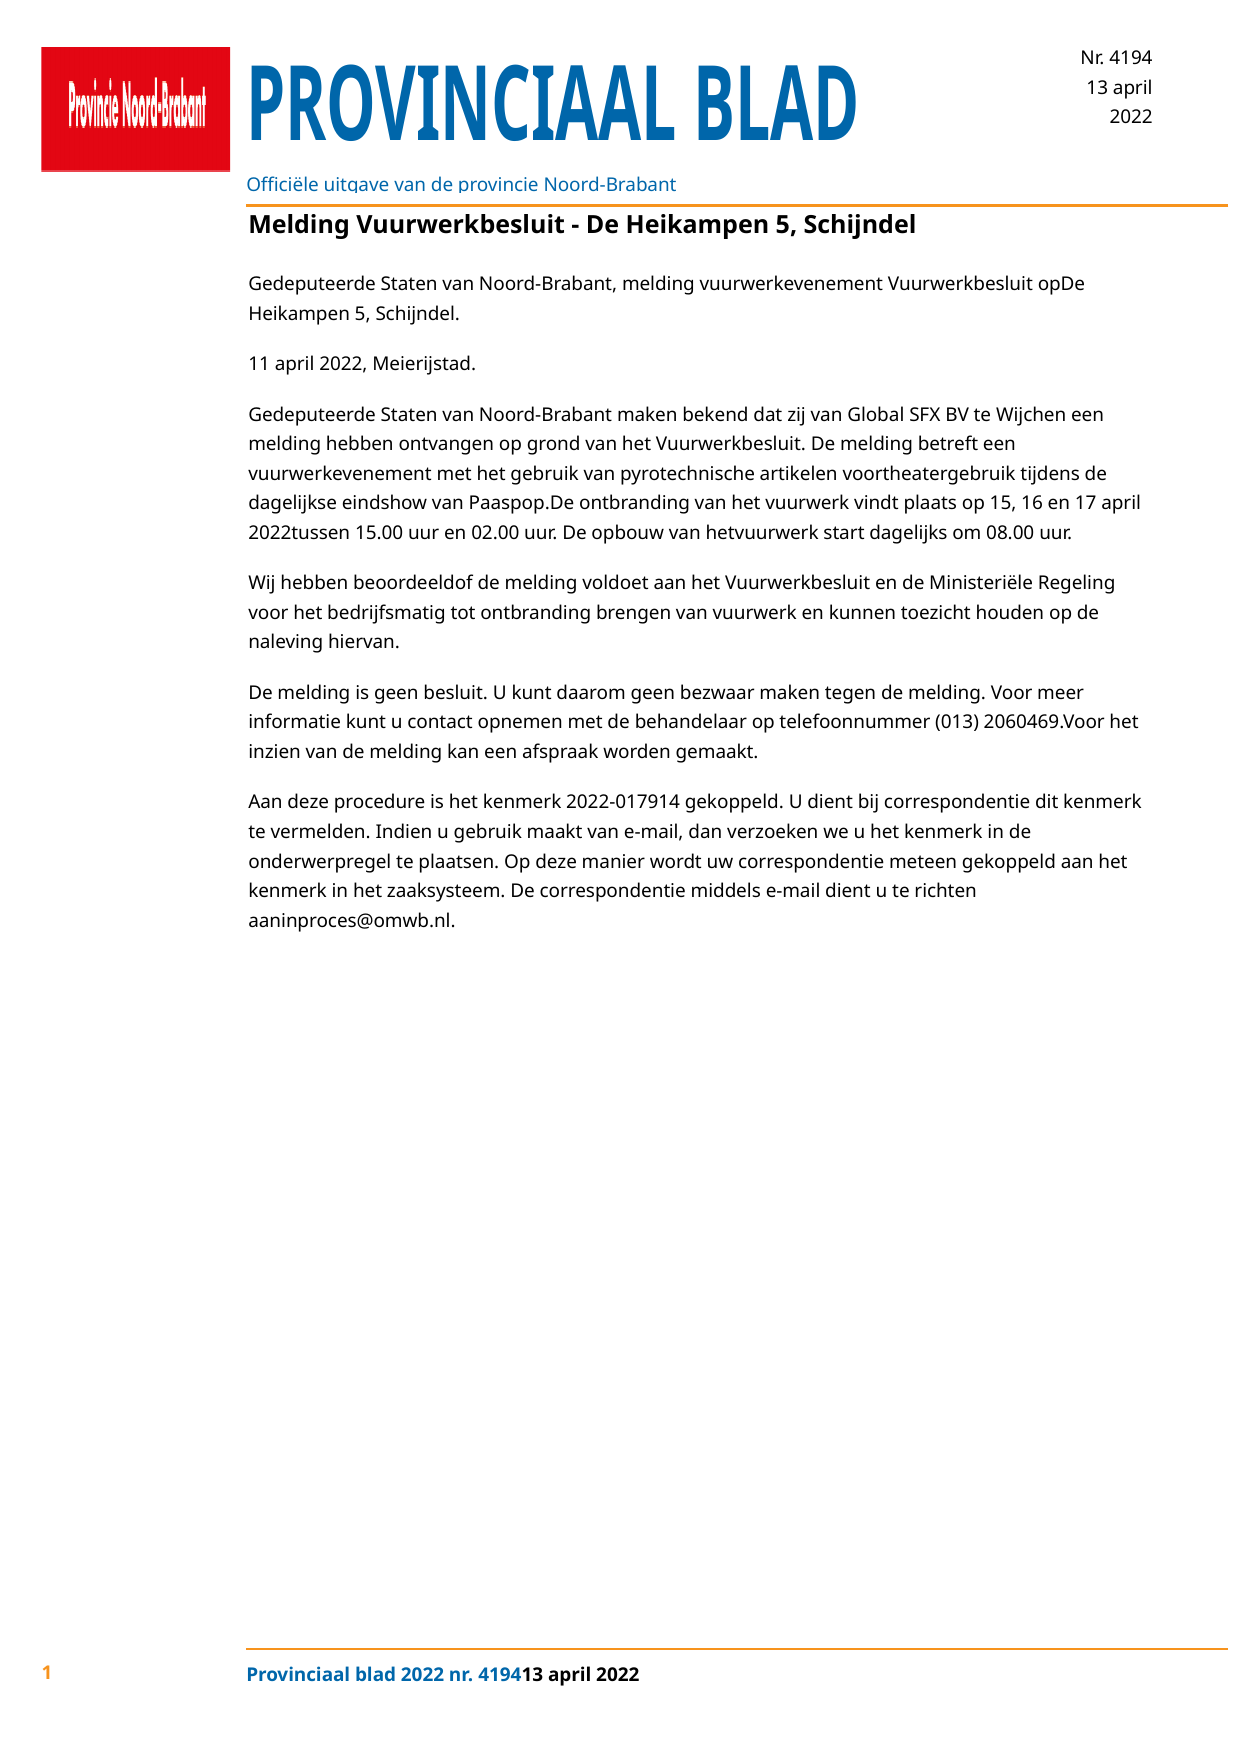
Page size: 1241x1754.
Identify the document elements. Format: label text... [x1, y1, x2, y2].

text Aan deze procedure is het kenmerk 2022-017914 gekoppeld. U dient bij correspondentie dit kenmerk te vermelden. Indien u gebruik maakt van e-mail, dan verzoeken we u het kenmerk in de onderwerpregel te plaatsen. Op deze manier wordt uw correspondentie meteen gekoppeld aan het kenmerk in het zaaksysteem. De correspondentie middels e-mail dient u te richten aaninproces@omwb.nl. [248, 789, 1152, 933]
text Gedeputeerde Staten van Noord-Brabant maken bekend dat zij van Global SFX BV te Wijchen een melding hebben ontvangen op grond van het Vuurwerkbesluit. De melding betreft een vuurwerkevenement met het gebruik van pyrotechnische artikelen voortheatergebruik tijdens de dagelijkse eindshow van Paaspop.De ontbranding van het vuurwerk vindt plaats op 15, 16 en 17 april 2022tussen 15.00 uur en 02.00 uur. De opbouw van hetvuurwerk start dagelijks om 08.00 uur. [248, 401, 1152, 545]
picture [41, 47, 231, 172]
text Gedeputeerde Staten van Noord-Brabant, melding vuurwerkevenement Vuurwerkbesluit opDe Heikampen 5, Schijndel. [248, 270, 1152, 326]
text 11 april 2022, Meierijstad. [248, 350, 1152, 376]
text Wij hebben beoordeeldof de melding voldoet aan het Vuurwerkbesluit en de Ministeriële Regeling voor het bedrijfsmatig tot ontbranding brengen van vuurwerk en kunnen toezicht houden op de naleving hiervan. [248, 569, 1152, 654]
text Melding Vuurwerkbesluit - De Heikampen 5, Schijndel [248, 207, 1152, 241]
text De melding is geen besluit. U kunt daarom geen bezwaar maken tegen de melding. Voor meer informatie kunt u contact opnemen met de behandelaar op telefoonnummer (013) 2060469.Voor het inzien van de melding kan een afspraak worden gemaakt. [248, 679, 1152, 764]
